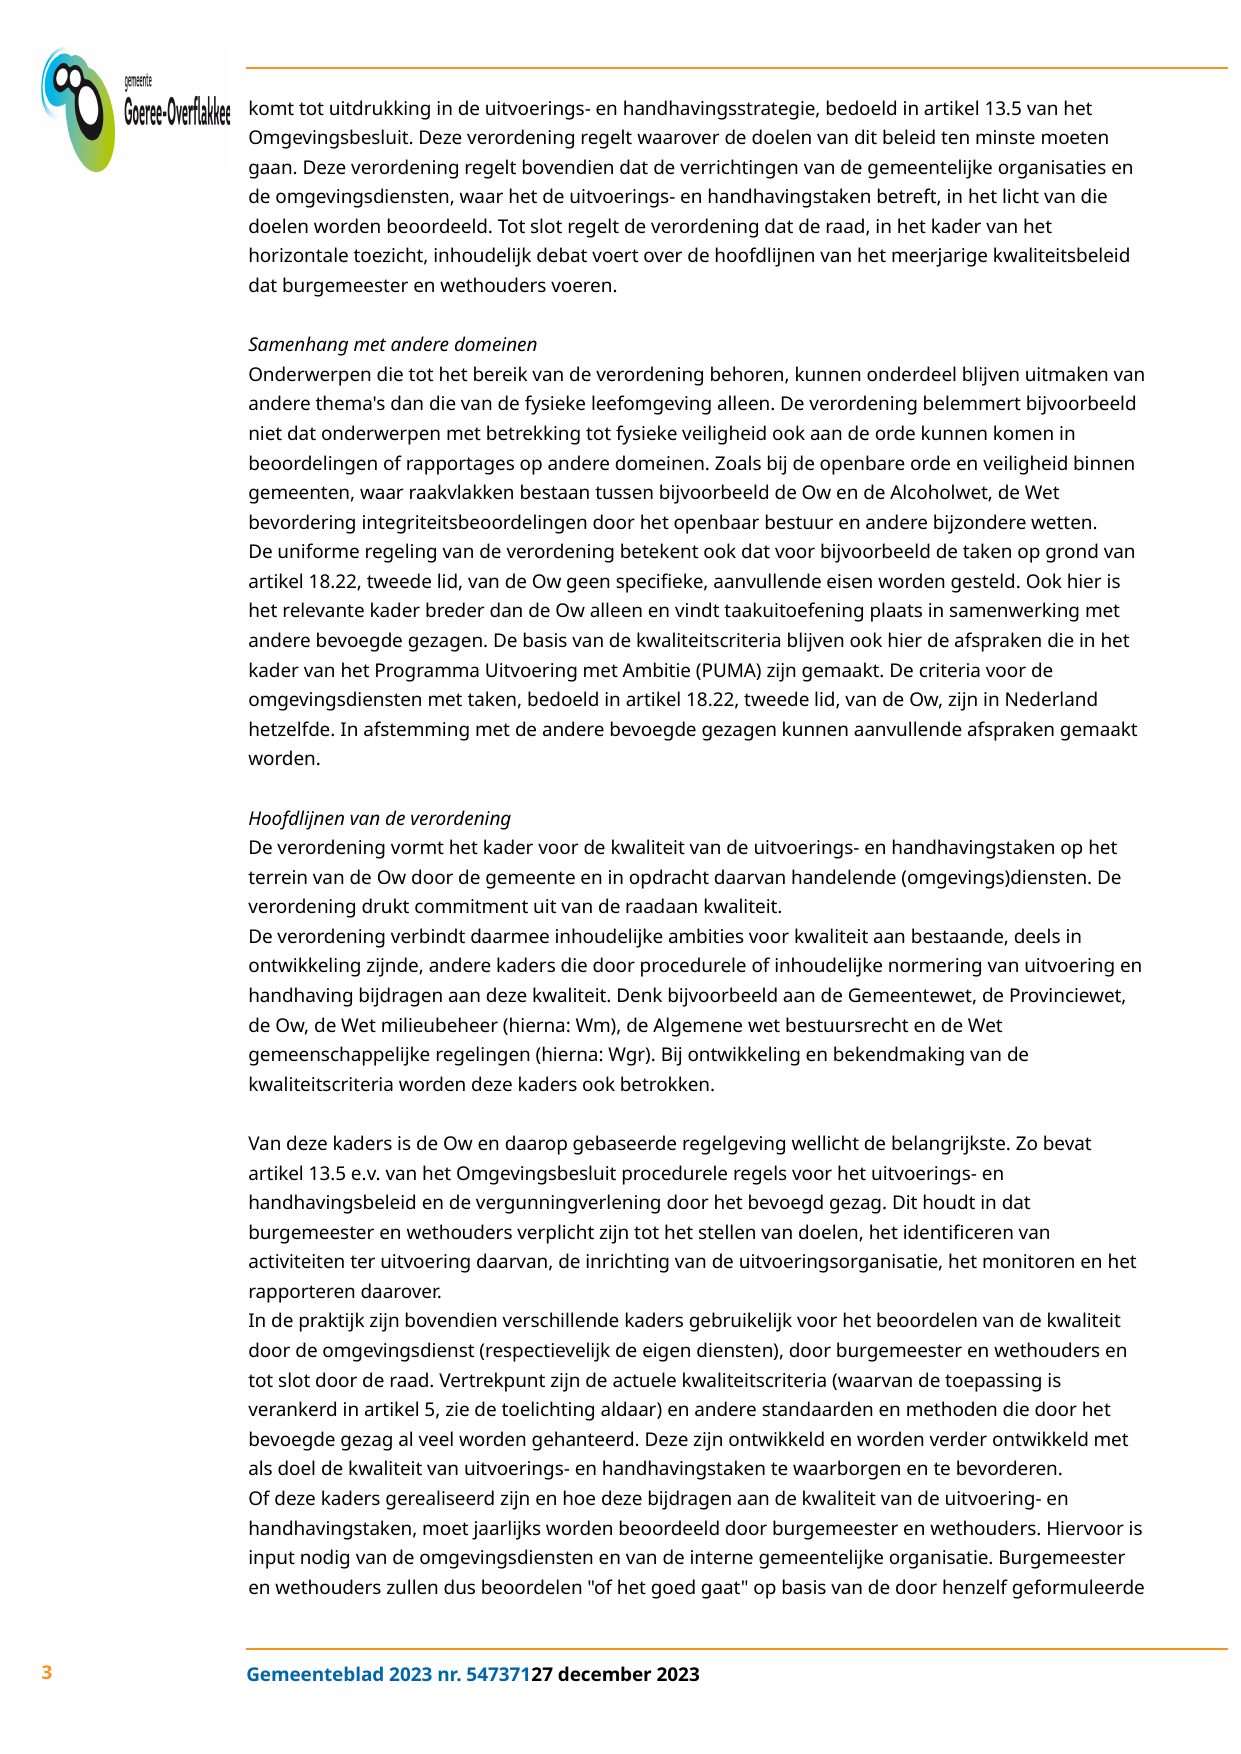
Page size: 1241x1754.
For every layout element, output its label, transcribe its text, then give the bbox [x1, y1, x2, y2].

picture [41, 47, 231, 172]
text Of deze kaders gerealiseerd zijn en hoe deze bijdragen aan de kwaliteit van de uitvoering- en handhavingstaken, moet jaarlijks worden beoordeeld door burgemeester en wethouders. Hiervoor is input nodig van de omgevingsdiensten en van de interne gemeentelijke organisatie. Burgemeester en wethouders zullen dus beoordelen "of het goed gaat" op basis van de door henzelf geformuleerde [248, 1485, 1152, 1600]
text De verordening vormt het kader voor de kwaliteit van de uitvoerings- en handhavingstaken op het terrein van de Ow door de gemeente en in opdracht daarvan handelende (omgevings)diensten. De verordening drukt commitment uit van de raadaan kwaliteit. [248, 834, 1152, 919]
text De verordening verbindt daarmee inhoudelijke ambities voor kwaliteit aan bestaande, deels in ontwikkeling zijnde, andere kaders die door procedurele of inhoudelijke normering van uitvoering en handhaving bijdragen aan deze kwaliteit. Denk bijvoorbeeld aan de Gemeentewet, de Provinciewet, de Ow, de Wet milieubeheer (hierna: Wm), de Algemene wet bestuursrecht en de Wet gemeenschappelijke regelingen (hierna: Wgr). Bij ontwikkeling en bekendmaking van de kwaliteitscriteria worden deze kaders ook betrokken. [248, 923, 1152, 1097]
text De uniforme regeling van de verordening betekent ook dat voor bijvoorbeeld de taken op grond van artikel 18.22, tweede lid, van de Ow geen specifieke, aanvullende eisen worden gesteld. Ook hier is het relevante kader breder dan de Ow alleen en vindt taakuitoefening plaats in samenwerking met andere bevoegde gezagen. De basis van de kwaliteitscriteria blijven ook hier de afspraken die in het kader van het Programma Uitvoering met Ambitie (PUMA) zijn gemaakt. De criteria voor de omgevingsdiensten met taken, bedoeld in artikel 18.22, tweede lid, van de Ow, zijn in Nederland hetzelfde. In afstemming met de andere bevoegde gezagen kunnen aanvullende afspraken gemaakt worden. [248, 538, 1152, 771]
text komt tot uitdrukking in de uitvoerings- en handhavingsstrategie, bedoeld in artikel 13.5 van het Omgevingsbesluit. Deze verordening regelt waarover de doelen van dit beleid ten minste moeten gaan. Deze verordening regelt bovendien dat de verrichtingen van de gemeentelijke organisaties en de omgevingsdiensten, waar het de uitvoerings- en handhavingstaken betreft, in het licht van die doelen worden beoordeeld. Tot slot regelt de verordening dat de raad, in het kader van het horizontale toezicht, inhoudelijk debat voert over de hoofdlijnen van het meerjarige kwaliteitsbeleid dat burgemeester en wethouders voeren. [248, 95, 1152, 298]
text Samenhang met andere domeinen [248, 331, 1152, 357]
text Hoofdlijnen van de verordening [248, 805, 1152, 831]
text Onderwerpen die tot het bereik van de verordening behoren, kunnen onderdeel blijven uitmaken van andere thema's dan die van de fysieke leefomgeving alleen. De verordening belemmert bijvoorbeeld niet dat onderwerpen met betrekking tot fysieke veiligheid ook aan de orde kunnen komen in beoordelingen of rapportages op andere domeinen. Zoals bij de openbare orde en veiligheid binnen gemeenten, waar raakvlakken bestaan tussen bijvoorbeeld de Ow en de Alcoholwet, de Wet bevordering integriteitsbeoordelingen door het openbaar bestuur en andere bijzondere wetten. [248, 361, 1152, 535]
text In de praktijk zijn bovendien verschillende kaders gebruikelijk voor het beoordelen van de kwaliteit door de omgevingsdienst (respectievelijk de eigen diensten), door burgemeester en wethouders en tot slot door de raad. Vertrekpunt zijn de actuele kwaliteitscriteria (waarvan de toepassing is verankerd in artikel 5, zie de toelichting aldaar) en andere standaarden en methoden die door het bevoegde gezag al veel worden gehanteerd. Deze zijn ontwikkeld en worden verder ontwikkeld met als doel de kwaliteit van uitvoerings- en handhavingstaken te waarborgen en te bevorderen. [248, 1308, 1152, 1481]
text Van deze kaders is de Ow en daarop gebaseerde regelgeving wellicht de belangrijkste. Zo bevat artikel 13.5 e.v. van het Omgevingsbesluit procedurele regels voor het uitvoerings- en handhavingsbeleid en de vergunningverlening door het bevoegd gezag. Dit houdt in dat burgemeester en wethouders verplicht zijn tot het stellen van doelen, het identificeren van activiteiten ter uitvoering daarvan, de inrichting van de uitvoeringsorganisatie, het monitoren en het rapporteren daarover. [248, 1130, 1152, 1304]
